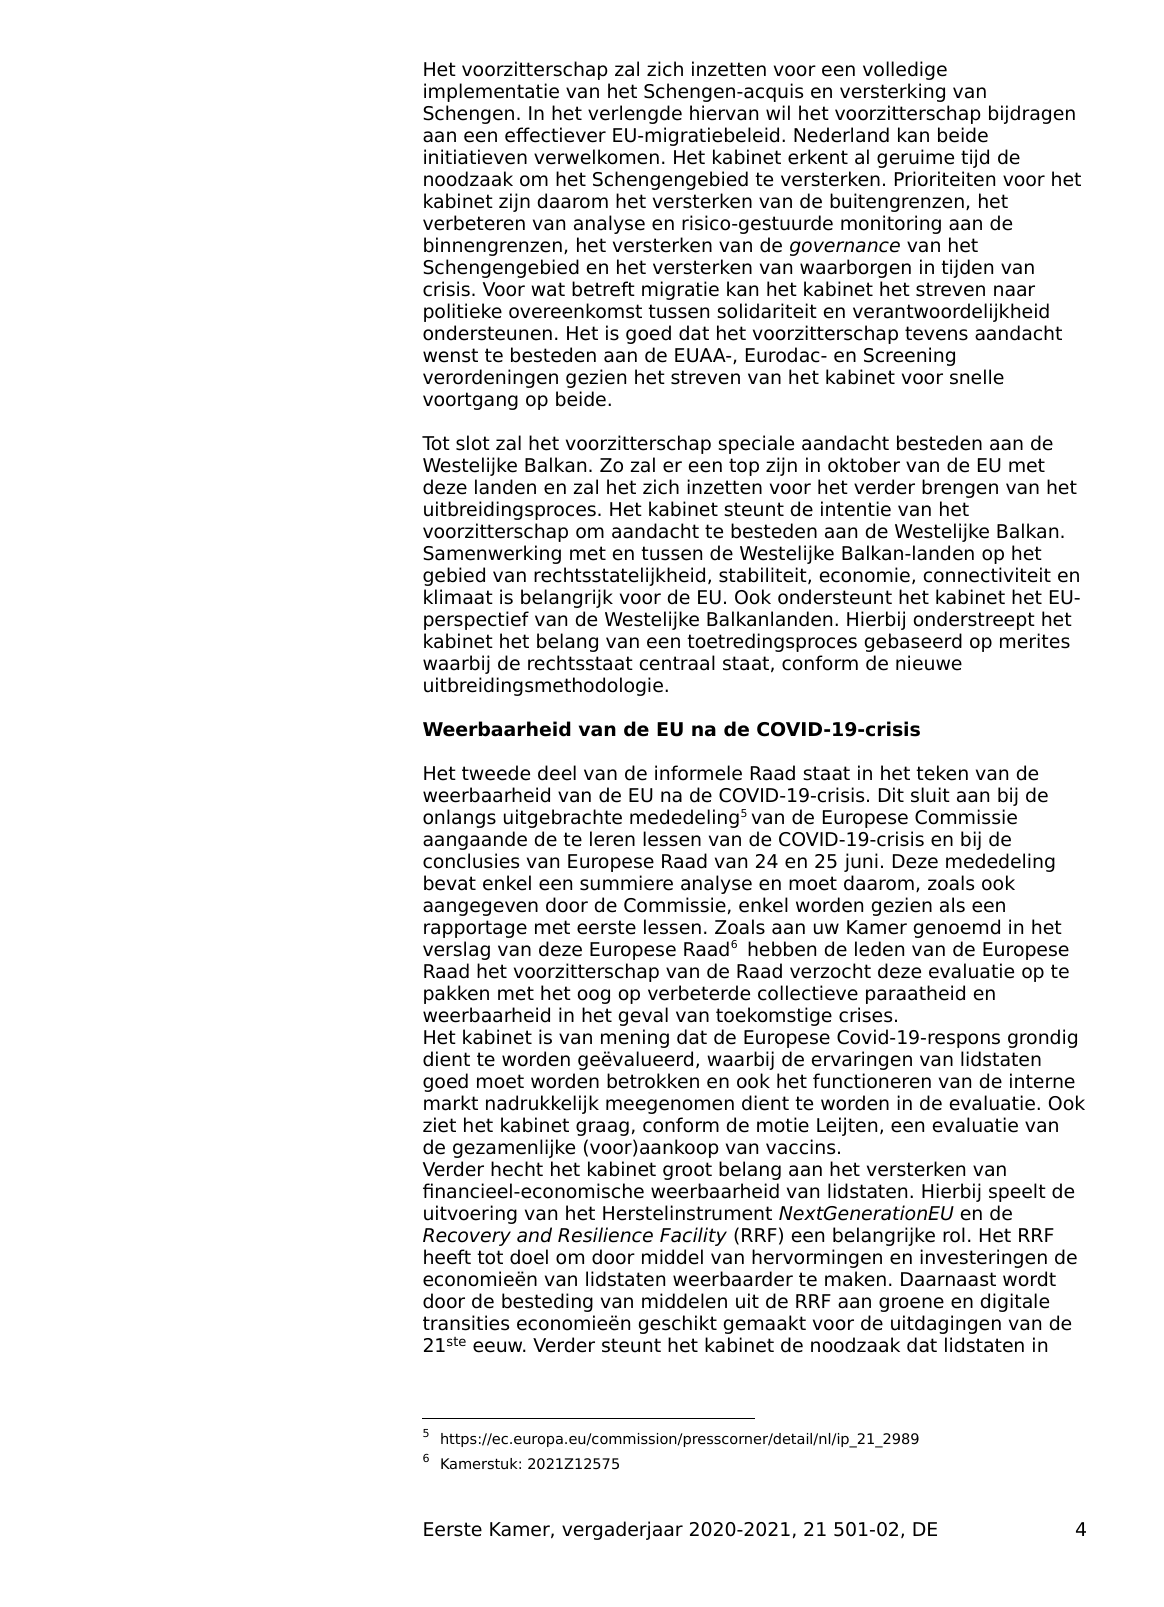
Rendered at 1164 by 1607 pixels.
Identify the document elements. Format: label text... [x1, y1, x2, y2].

text https://ec.europa.eu/commission/presscorner/detail/nl/ip_21_2989 [422, 1427, 1087, 1449]
text Verder hecht het kabinet groot belang aan het versterken van financieel-economische weerbaarheid van lidstaten. Hierbij speelt de uitvoering van het Herstelinstrument NextGenerationEU en de Recovery and Resilience Facility (RRF) een belangrijke rol. Het RRF heeft tot doel om door middel van hervormingen en investeringen de economieën van lidstaten weerbaarder te maken. Daarnaast wordt door de besteding van middelen uit de RRF aan groene en digitale transities economieën geschikt gemaakt voor de uitdagingen van de 21ste eeuw. Verder steunt het kabinet de noodzaak dat lidstaten in [422, 1159, 1087, 1356]
text Het kabinet is van mening dat de Europese Covid-19-respons grondig dient te worden geëvalueerd, waarbij de ervaringen van lidstaten goed moet worden betrokken en ook het functioneren van de interne markt nadrukkelijk meegenomen dient te worden in de evaluatie. Ook ziet het kabinet graag, conform de motie Leijten, een evaluatie van de gezamenlijke (voor)aankoop van vaccins. [422, 1027, 1087, 1159]
text Tot slot zal het voorzitterschap speciale aandacht besteden aan de Westelijke Balkan. Zo zal er een top zijn in oktober van de EU met deze landen en zal het zich inzetten voor het verder brengen van het uitbreidingsproces. Het kabinet steunt de intentie van het voorzitterschap om aandacht te besteden aan de Westelijke Balkan. Samenwerking met en tussen de Westelijke Balkan-landen op het gebied van rechtsstatelijkheid, stabiliteit, economie, connectiviteit en klimaat is belangrijk voor de EU. Ook ondersteunt het kabinet het EU-perspectief van de Westelijke Balkanlanden. Hierbij onderstreept het kabinet het belang van een toetredingsproces gebaseerd op merites waarbij de rechtsstaat centraal staat, conform de nieuwe uitbreidingsmethodologie. [422, 433, 1087, 697]
subtitle Weerbaarheid van de EU na de COVID-19-crisis [422, 719, 1087, 741]
text Het voorzitterschap zal zich inzetten voor een volledige implementatie van het Schengen-acquis en versterking van Schengen. In het verlengde hiervan wil het voorzitterschap bijdragen aan een effectiever EU-migratiebeleid. Nederland kan beide initiatieven verwelkomen. Het kabinet erkent al geruime tijd de noodzaak om het Schengengebied te versterken. Prioriteiten voor het kabinet zijn daarom het versterken van de buitengrenzen, het verbeteren van analyse en risico-gestuurde monitoring aan de binnengrenzen, het versterken van de governance van het Schengengebied en het versterken van waarborgen in tijden van crisis. Voor wat betreft migratie kan het kabinet het streven naar politieke overeenkomst tussen solidariteit en verantwoordelijkheid ondersteunen. Het is goed dat het voorzitterschap tevens aandacht wenst te besteden aan de EUAA-, Eurodac- en Screening verordeningen gezien het streven van het kabinet voor snelle voortgang op beide. [422, 59, 1087, 411]
text Het tweede deel van de informele Raad staat in het teken van de weerbaarheid van de EU na de COVID-19-crisis. Dit sluit aan bij de onlangs uitgebrachte mededelingvan de Europese Commissie aangaande de te leren lessen van de COVID-19-crisis en bij de conclusies van Europese Raad van 24 en 25 juni. Deze mededeling bevat enkel een summiere analyse en moet daarom, zoals ook aangegeven door de Commissie, enkel worden gezien als een rapportage met eerste lessen. Zoals aan uw Kamer genoemd in het verslag van deze Europese Raad hebben de leden van de Europese Raad het voorzitterschap van de Raad verzocht deze evaluatie op te pakken met het oog op verbeterde collectieve paraatheid en weerbaarheid in het geval van toekomstige crises. [422, 763, 1087, 1027]
text Kamerstuk: 2021Z12575 [422, 1452, 1087, 1474]
